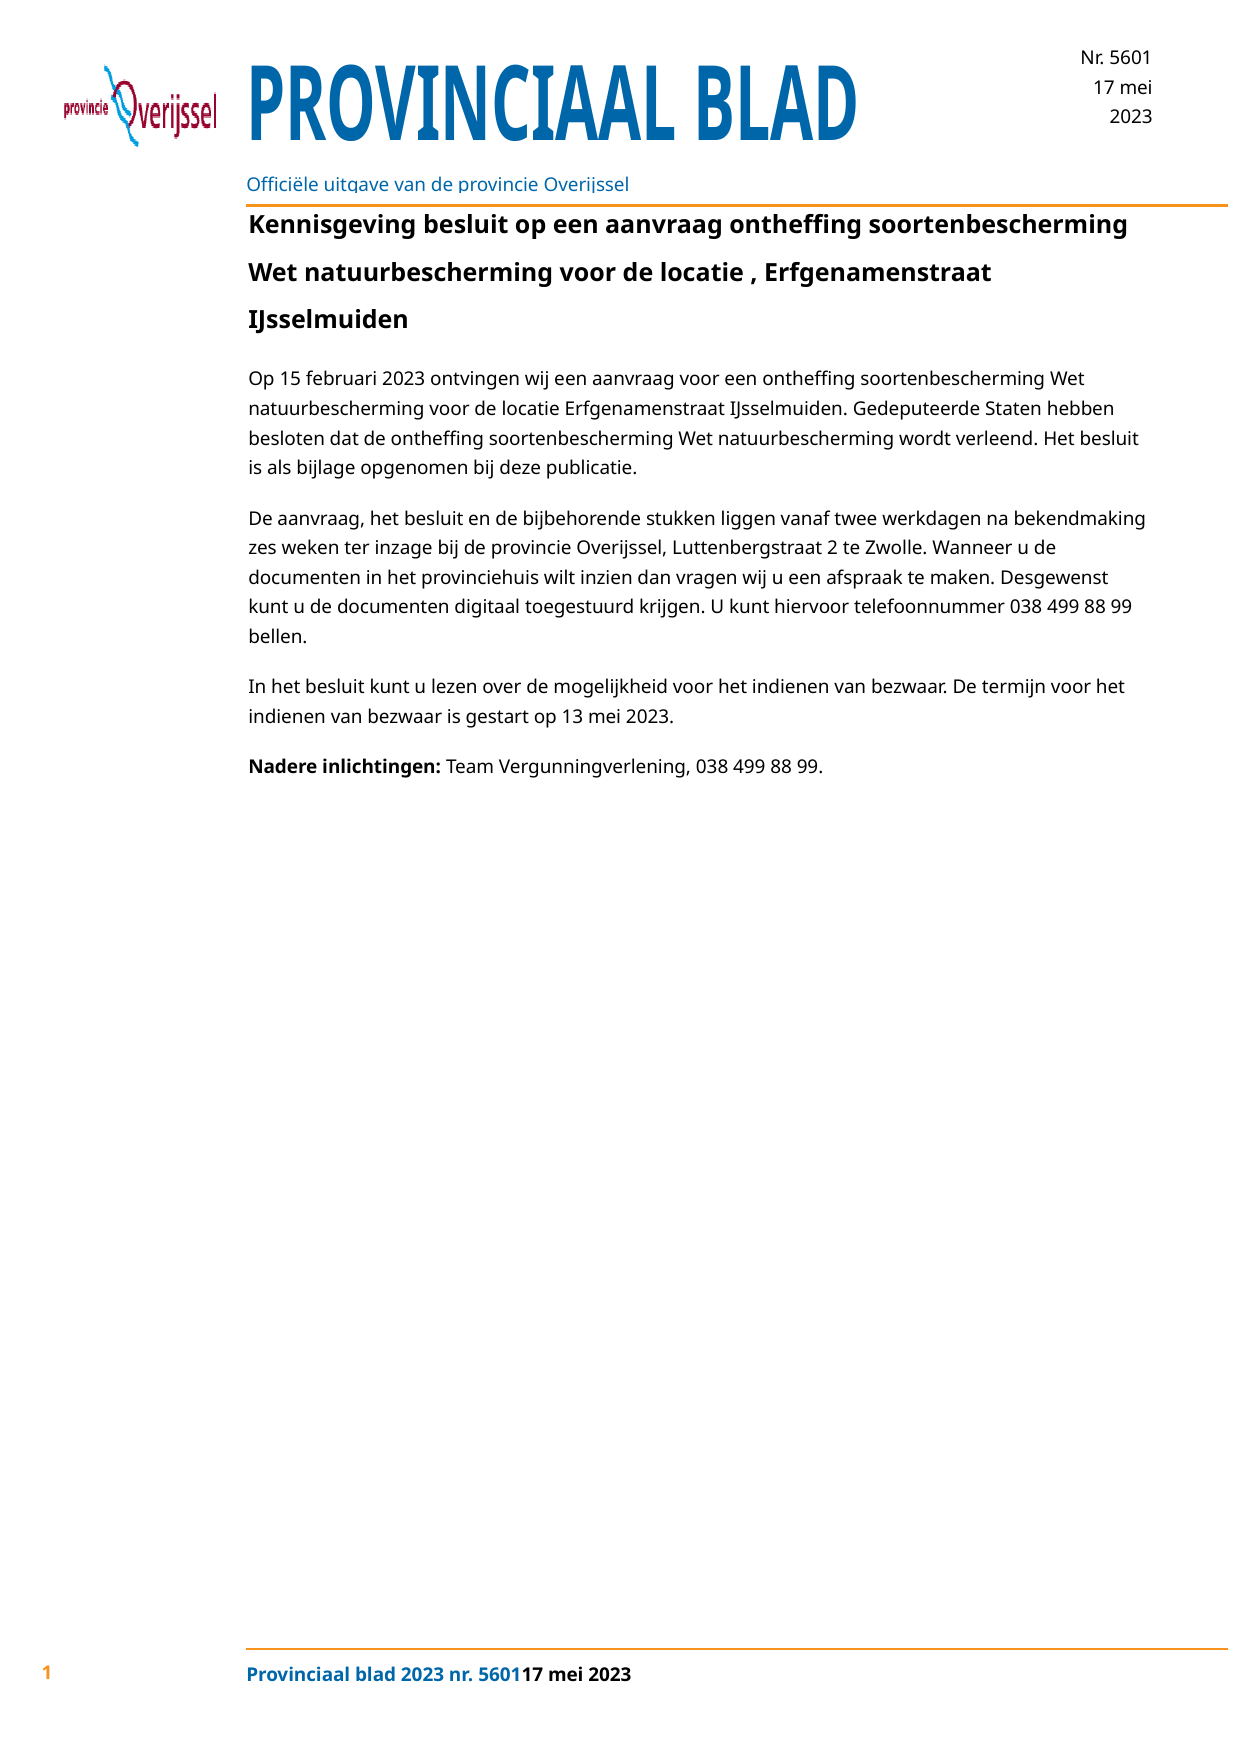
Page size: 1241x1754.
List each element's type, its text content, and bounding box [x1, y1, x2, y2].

text Kennisgeving besluit op een aanvraag ontheffing soortenbescherming Wet natuurbescherming voor de locatie , Erfgenamenstraat IJsselmuiden [248, 207, 1152, 336]
text Op 15 februari 2023 ontvingen wij een aanvraag voor een ontheffing soortenbescherming Wet natuurbescherming voor de locatie Erfgenamenstraat IJsselmuiden. Gedeputeerde Staten hebben besloten dat de ontheffing soortenbescherming Wet natuurbescherming wordt verleend. Het besluit is als bijlage opgenomen bij deze publicatie. [248, 366, 1152, 480]
picture [41, 47, 231, 172]
text De aanvraag, het besluit en de bijbehorende stukken liggen vanaf twee werkdagen na bekendmaking zes weken ter inzage bij de provincie Overijssel, Luttenbergstraat 2 te Zwolle. Wanneer u de documenten in het provinciehuis wilt inzien dan vragen wij u een afspraak te maken. Desgewenst kunt u de documenten digitaal toegestuurd krijgen. U kunt hiervoor telefoonnummer 038 499 88 99 bellen. [248, 505, 1152, 649]
text In het besluit kunt u lezen over de mogelijkheid voor het indienen van bezwaar. De termijn voor het indienen van bezwaar is gestart op 13 mei 2023. [248, 673, 1152, 729]
text Nadere inlichtingen: Team Vergunningverlening, 038 499 88 99. [248, 753, 1152, 779]
